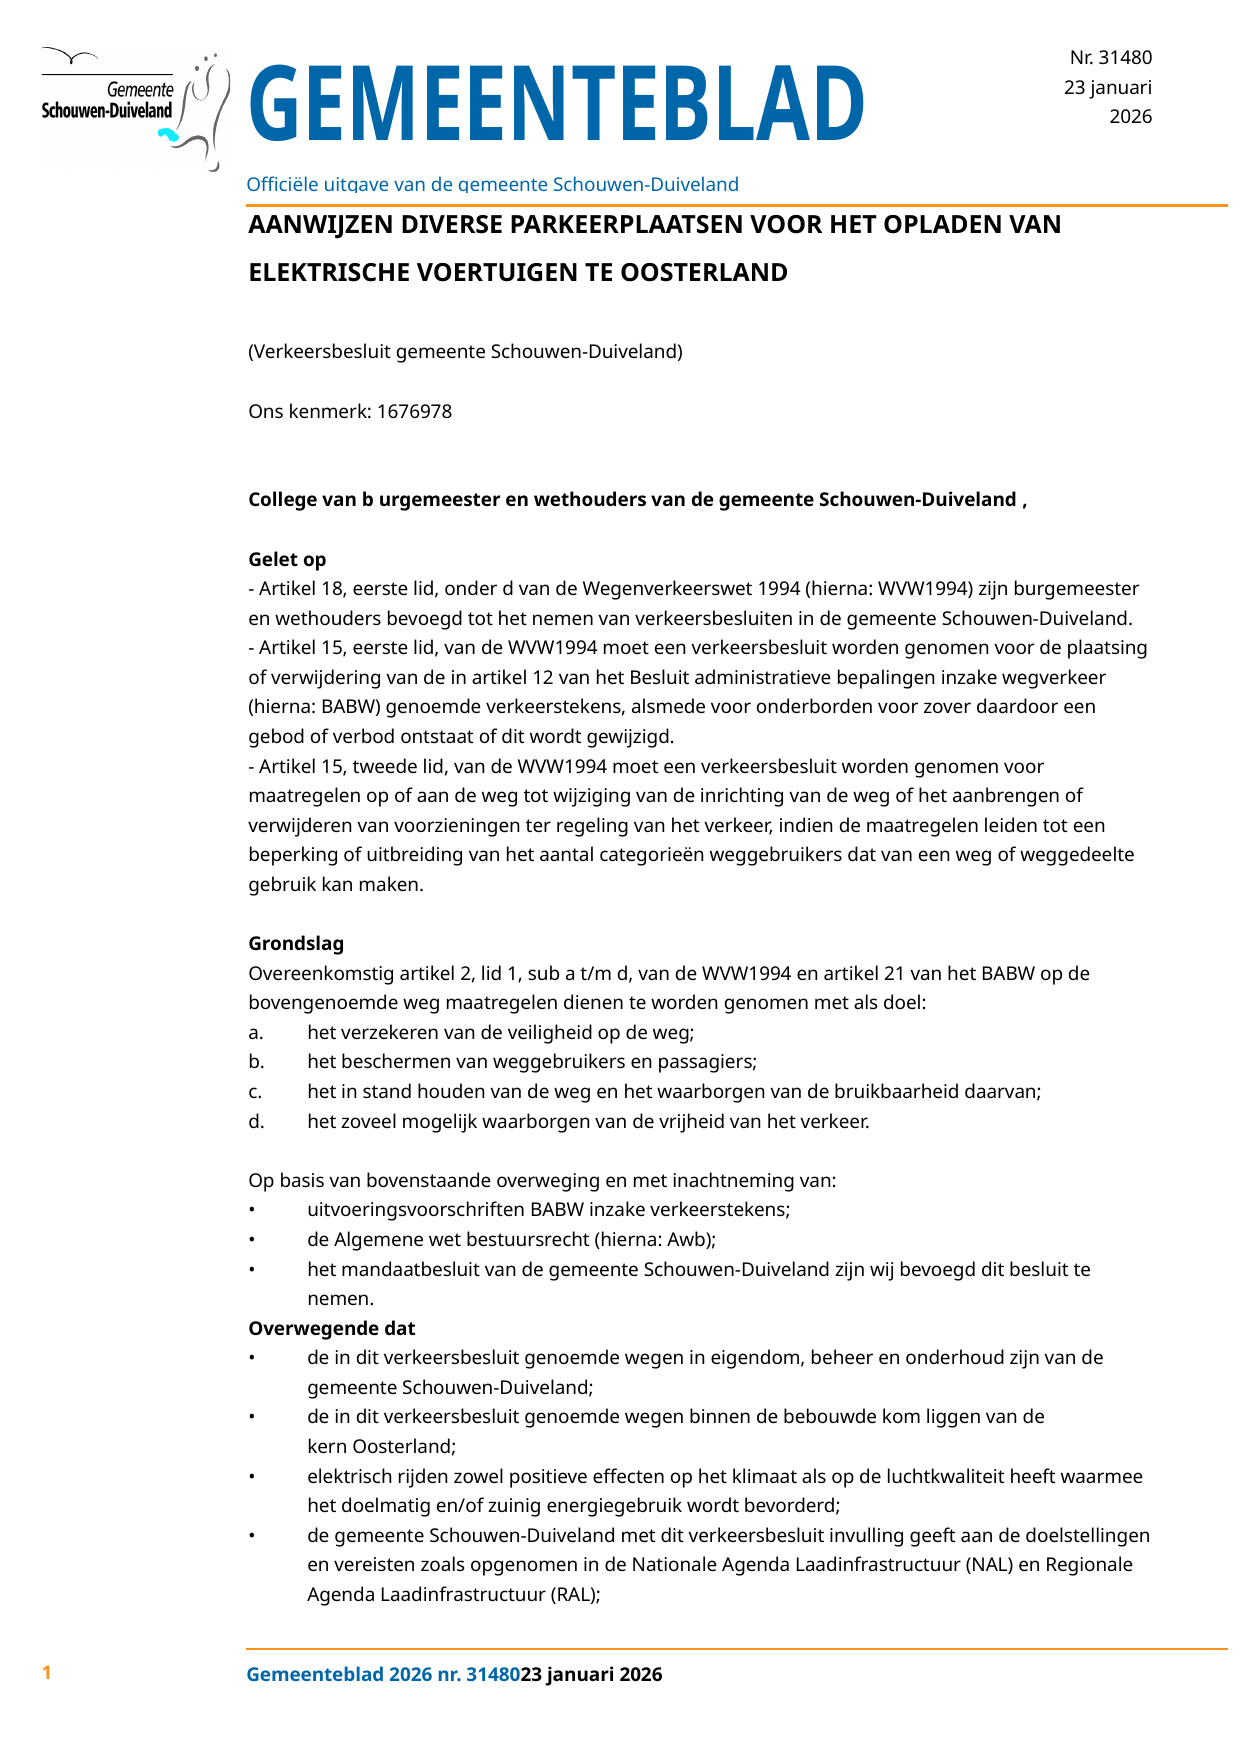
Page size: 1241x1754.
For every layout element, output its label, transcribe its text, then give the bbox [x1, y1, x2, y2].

picture [41, 47, 231, 172]
text College van b urgemeester en wethouders van de gemeente Schouwen-Duiveland , [248, 487, 1152, 512]
text - Artikel 15, tweede lid, van de WVW1994 moet een verkeersbesluit worden genomen voor maatregelen op of aan de weg tot wijziging van de inrichting van de weg of het aanbrengen of verwijderen van voorzieningen ter regeling van het verkeer, indien de maatregelen leiden tot een beperking of uitbreiding van het aantal categorieën weggebruikers dat van een weg of weggedeelte gebruik kan maken. [248, 753, 1152, 897]
text Grondslag [248, 930, 1152, 956]
list kern Oosterland; [248, 1433, 1152, 1459]
list het mandaatbesluit van de gemeente Schouwen-Duiveland zijn wij bevoegd dit besluit te nemen. [248, 1256, 1152, 1311]
text - Artikel 15, eerste lid, van de WVW1994 moet een verkeersbesluit worden genomen voor de plaatsing of verwijdering van de in artikel 12 van het Besluit administratieve bepalingen inzake wegverkeer (hierna: BABW) genoemde verkeerstekens, alsmede voor onderborden voor zover daardoor een gebod of verbod ontstaat of dit wordt gewijzigd. [248, 634, 1152, 749]
list de in dit verkeersbesluit genoemde wegen in eigendom, beheer en onderhoud zijn van de gemeente Schouwen-Duiveland; [248, 1344, 1152, 1400]
list elektrisch rijden zowel positieve effecten op het klimaat als op de luchtkwaliteit heeft waarmee het doelmatig en/of zuinig energiegebruik wordt bevorderd; [248, 1463, 1152, 1518]
text (Verkeersbesluit gemeente Schouwen-Duiveland) [248, 339, 1152, 364]
text Gelet op [248, 546, 1152, 571]
text Ons kenmerk: 1676978 [248, 398, 1152, 423]
list het zoveel mogelijk waarborgen van de vrijheid van het verkeer. [248, 1108, 1152, 1133]
list de Algemene wet bestuursrecht (hierna: Awb); [248, 1226, 1152, 1252]
list het in stand houden van de weg en het waarborgen van de bruikbaarheid daarvan; [248, 1078, 1152, 1104]
list uitvoeringsvoorschriften BABW inzake verkeerstekens; [248, 1197, 1152, 1222]
list het beschermen van weggebruikers en passagiers; [248, 1049, 1152, 1074]
text Op basis van bovenstaande overweging en met inachtneming van: [248, 1167, 1152, 1193]
text Overwegende dat [248, 1315, 1152, 1341]
text Overeenkomstig artikel 2, lid 1, sub a t/m d, van de WVW1994 en artikel 21 van het BABW op de bovengenoemde weg maatregelen dienen te worden genomen met als doel: [248, 960, 1152, 1015]
list de in dit verkeersbesluit genoemde wegen binnen de bebouwde kom liggen van de [248, 1404, 1152, 1429]
list de gemeente Schouwen-Duiveland met dit verkeersbesluit invulling geeft aan de doelstellingen en vereisten zoals opgenomen in de Nationale Agenda Laadinfrastructuur (NAL) en Regionale Agenda Laadinfrastructuur (RAL); [248, 1522, 1152, 1607]
text AANWIJZEN DIVERSE PARKEERPLAATSEN VOOR HET OPLADEN VAN ELEKTRISCHE VOERTUIGEN TE OOSTERLAND [248, 207, 1152, 288]
list het verzekeren van de veiligheid op de weg; [248, 1019, 1152, 1045]
text - Artikel 18, eerste lid, onder d van de Wegenverkeerswet 1994 (hierna: WVW1994) zijn burgemeester en wethouders bevoegd tot het nemen van verkeersbesluiten in de gemeente Schouwen-Duiveland. [248, 575, 1152, 631]
